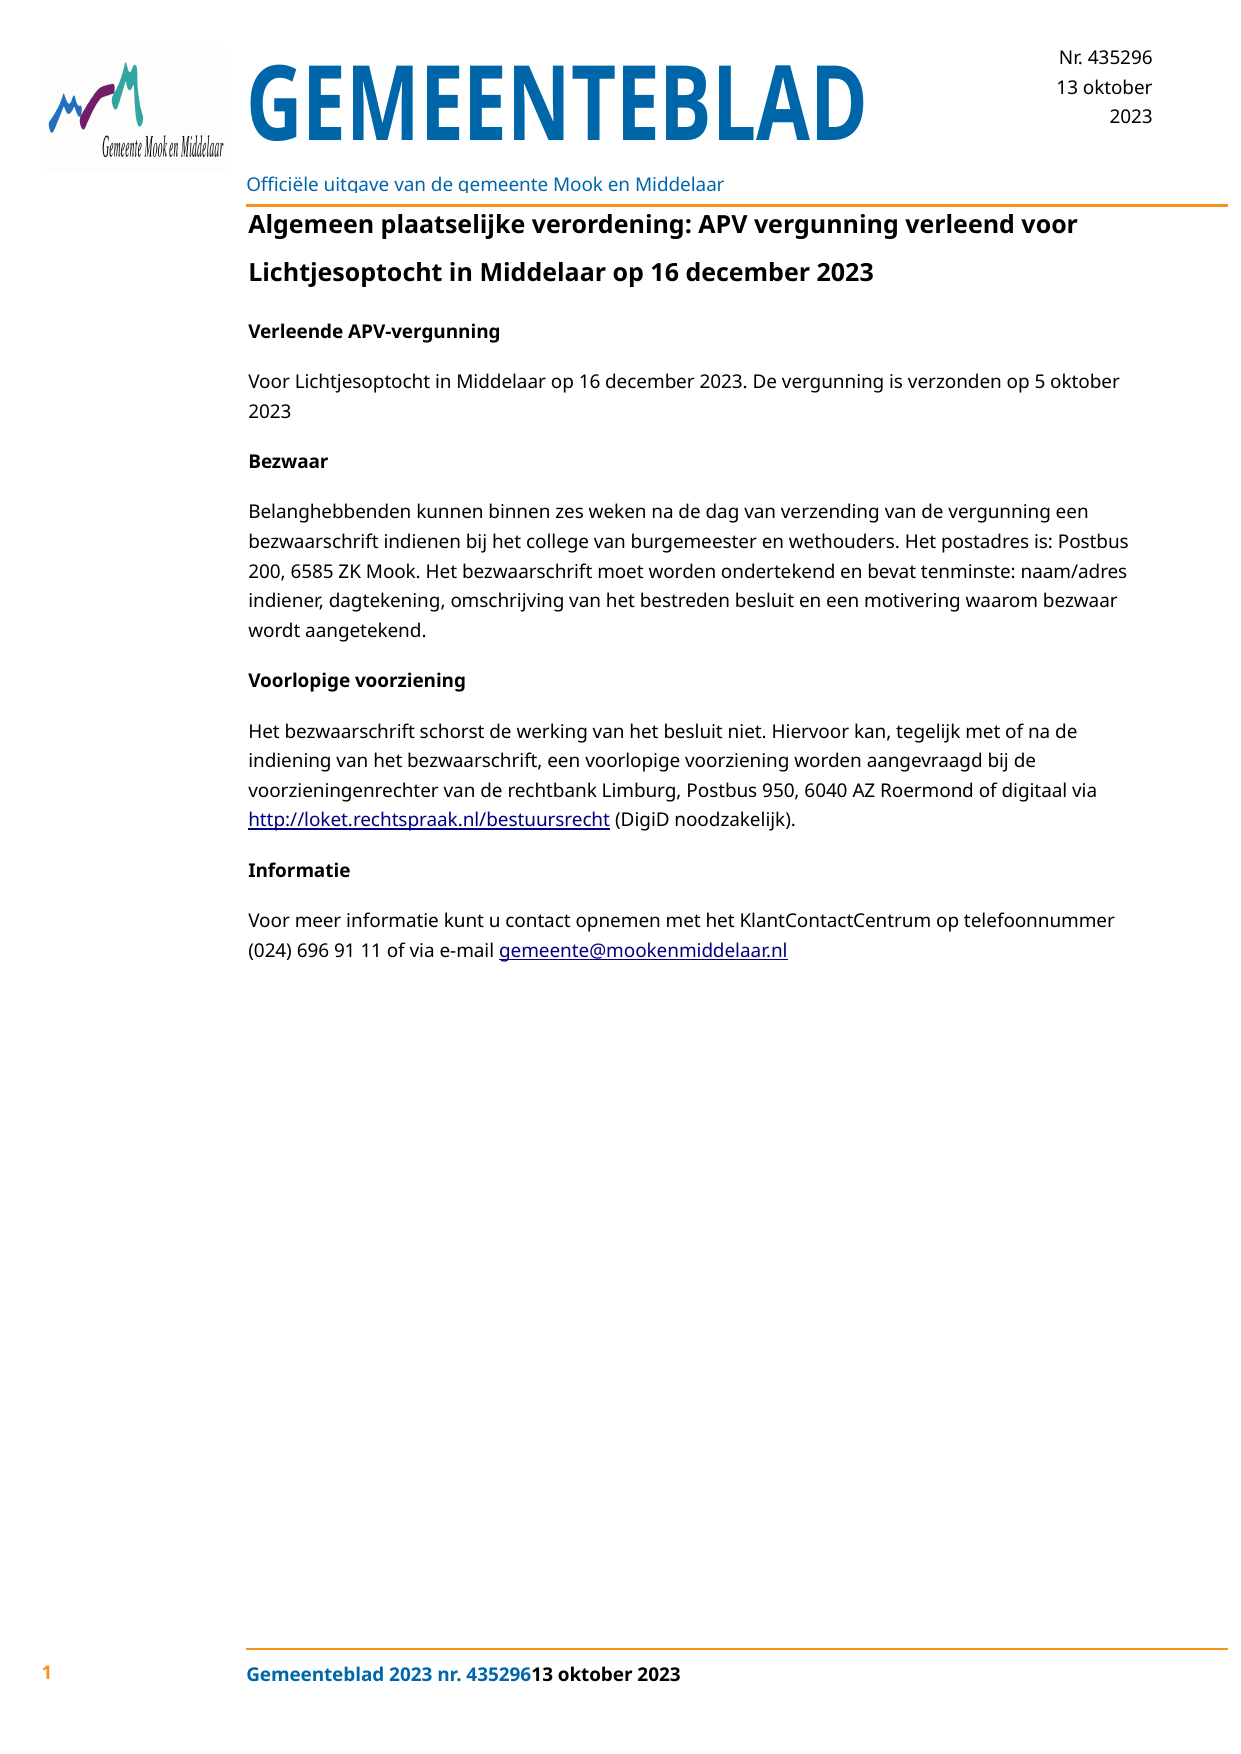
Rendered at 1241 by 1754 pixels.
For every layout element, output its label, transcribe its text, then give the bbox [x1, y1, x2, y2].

text Voor Lichtjesoptocht in Middelaar op 16 december 2023. De vergunning is verzonden op 5 oktober 2023 [248, 368, 1152, 424]
text Informatie [248, 857, 1152, 883]
text Bezwaar [248, 448, 1152, 474]
picture [41, 47, 231, 172]
text Voorlopige voorziening [248, 667, 1152, 693]
text Het bezwaarschrift schorst de werking van het besluit niet. Hiervoor kan, tegelijk met of na de indiening van het bezwaarschrift, een voorlopige voorziening worden aangevraagd bij de voorzieningenrechter van de rechtbank Limburg, Postbus 950, 6040 AZ Roermond of digitaal via http://loket.rechtspraak.nl/bestuursrecht (DigiD noodzakelijk). [248, 718, 1152, 832]
text Voor meer informatie kunt u contact opnemen met het KlantContactCentrum op telefoonnummer (024) 696 91 11 of via e-mail gemeente@mookenmiddelaar.nl [248, 907, 1152, 963]
text Algemeen plaatselijke verordening: APV vergunning verleend voor Lichtjesoptocht in Middelaar op 16 december 2023 [248, 207, 1152, 288]
text Belanghebbenden kunnen binnen zes weken na de dag van verzending van de vergunning een bezwaarschrift indienen bij het college van burgemeester en wethouders. Het postadres is: Postbus 200, 6585 ZK Mook. Het bezwaarschrift moet worden ondertekend en bevat tenminste: naam/adres indiener, dagtekening, omschrijving van het bestreden besluit en een motivering waarom bezwaar wordt aangetekend. [248, 499, 1152, 643]
text Verleende APV-vergunning [248, 318, 1152, 344]
